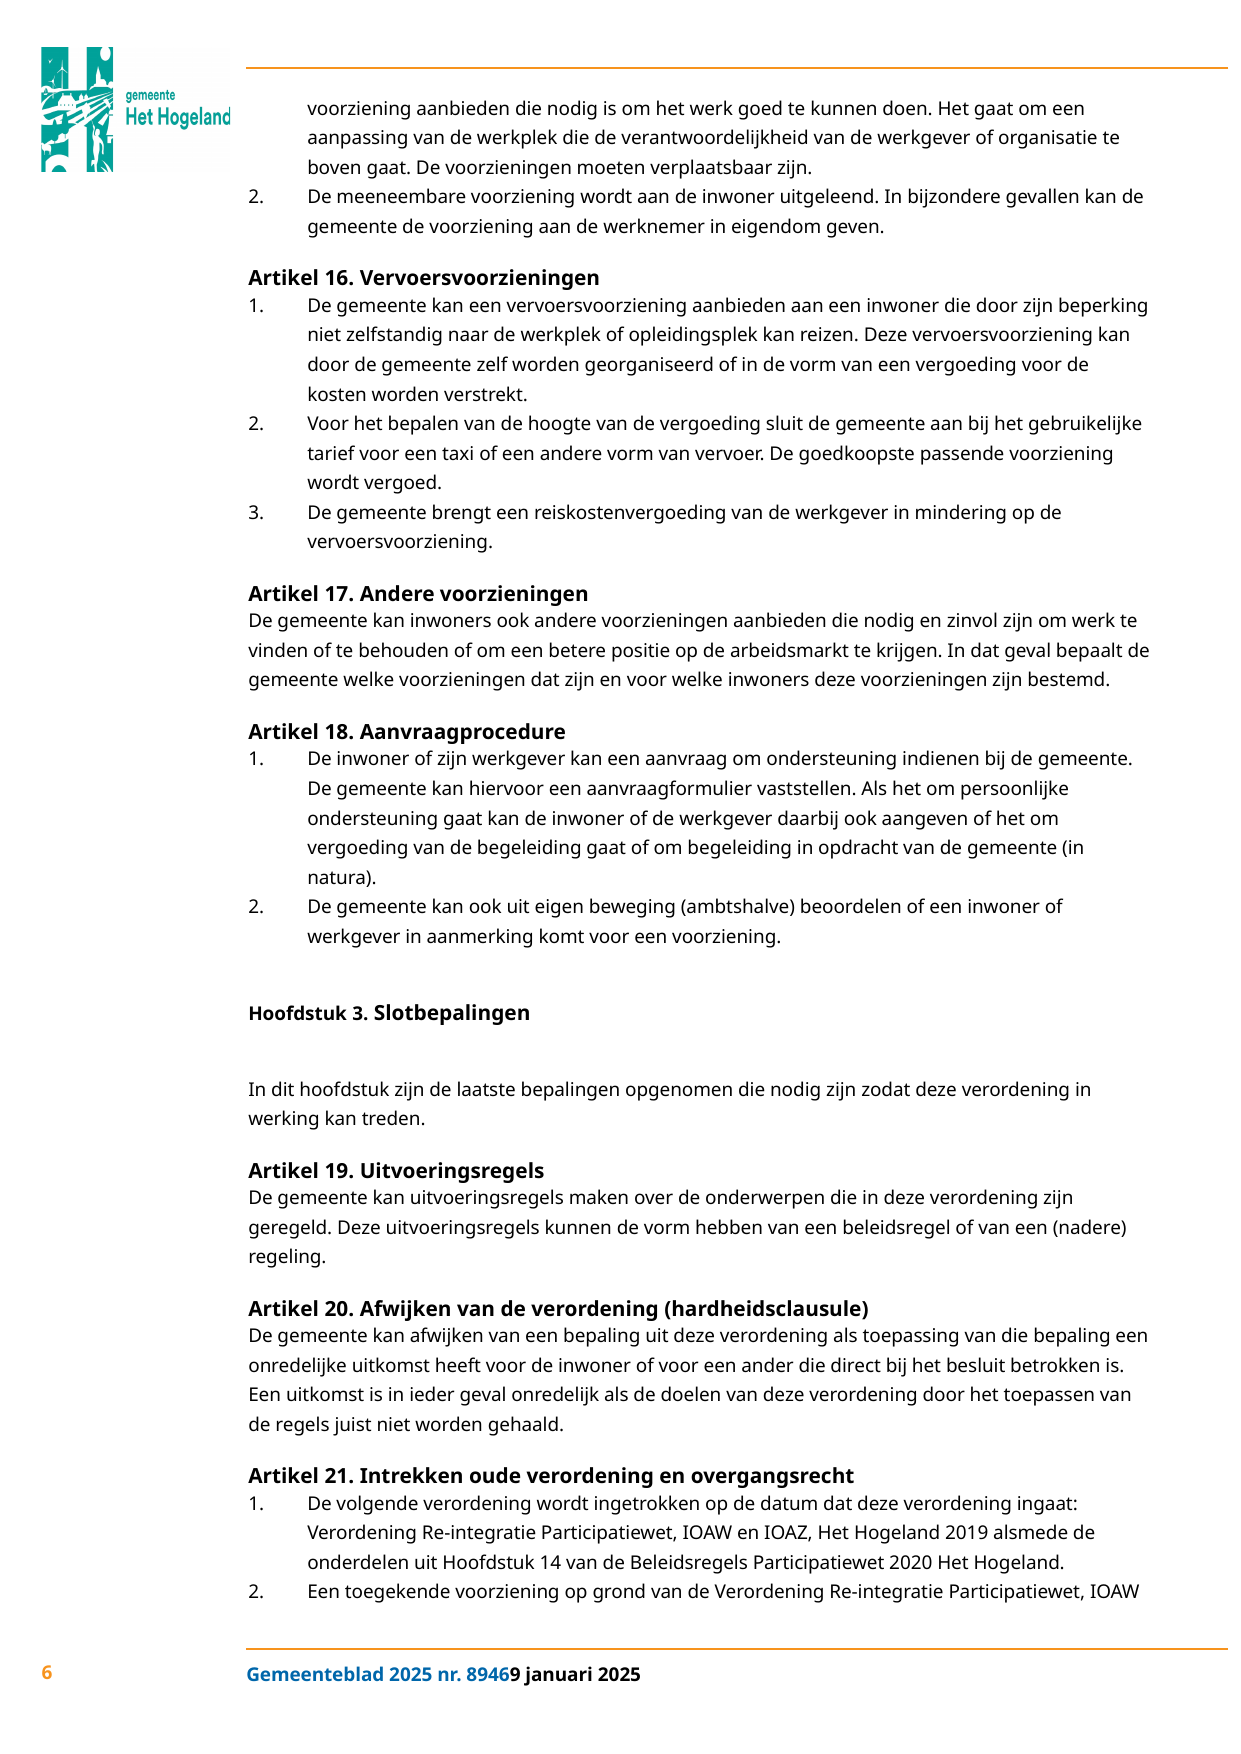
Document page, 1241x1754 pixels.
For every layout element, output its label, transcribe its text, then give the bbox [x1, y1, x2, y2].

text Hoofdstuk 3. Slotbepalingen [248, 998, 1152, 1027]
text De gemeente kan afwijken van een bepaling uit deze verordening als toepassing van die bepaling een onredelijke uitkomst heeft voor de inwoner of voor een ander die direct bij het besluit betrokken is. Een uitkomst is in ieder geval onredelijk als de doelen van deze verordening door het toepassen van de regels juist niet worden gehaald. [248, 1322, 1152, 1437]
text In dit hoofdstuk zijn de laatste bepalingen opgenomen die nodig zijn zodat deze verordening in werking kan treden. [248, 1076, 1152, 1131]
list De volgende verordening wordt ingetrokken op de datum dat deze verordening ingaat: Verordening Re-integratie Participatiewet, IOAW en IOAZ, Het Hogeland 2019 alsmede de onderdelen uit Hoofdstuk 14 van de Beleidsregels Participatiewet 2020 Het Hogeland. [248, 1490, 1152, 1575]
list De gemeente kan een vervoersvoorziening aanbieden aan een inwoner die door zijn beperking niet zelfstandig naar de werkplek of opleidingsplek kan reizen. Deze vervoersvoorziening kan door de gemeente zelf worden georganiseerd of in de vorm van een vergoeding voor de kosten worden verstrekt. [248, 292, 1152, 406]
text Artikel 21. Intrekken oude verordening en overgangsrecht [248, 1462, 1152, 1490]
list Voor het bepalen van de hoogte van de vergoeding sluit de gemeente aan bij het gebruikelijke tarief voor een taxi of een andere vorm van vervoer. De goedkoopste passende voorziening wordt vergoed. [248, 410, 1152, 495]
text De gemeente kan inwoners ook andere voorzieningen aanbieden die nodig en zinvol zijn om werk te vinden of te behouden of om een betere positie op de arbeidsmarkt te krijgen. In dat geval bepaalt de gemeente welke voorzieningen dat zijn en voor welke inwoners deze voorzieningen zijn bestemd. [248, 607, 1152, 692]
text Artikel 18. Aanvraagprocedure [248, 717, 1152, 746]
list Een toegekende voorziening op grond van de Verordening Re-integratie Participatiewet, IOAW [248, 1579, 1152, 1604]
list voorziening aanbieden die nodig is om het werk goed te kunnen doen. Het gaat om een aanpassing van de werkplek die de verantwoordelijkheid van de werkgever of organisatie te boven gaat. De voorzieningen moeten verplaatsbaar zijn. [248, 95, 1152, 180]
list De gemeente kan ook uit eigen beweging (ambtshalve) beoordelen of een inwoner of werkgever in aanmerking komt voor een voorziening. [248, 893, 1152, 949]
picture [41, 47, 231, 172]
list De inwoner of zijn werkgever kan een aanvraag om ondersteuning indienen bij de gemeente. De gemeente kan hiervoor een aanvraagformulier vaststellen. Als het om persoonlijke ondersteuning gaat kan de inwoner of de werkgever daarbij ook aangeven of het om vergoeding van de begeleiding gaat of om begeleiding in opdracht van de gemeente (in natura). [248, 746, 1152, 889]
text Artikel 20. Afwijken van de verordening (hardheidsclausule) [248, 1294, 1152, 1322]
list De gemeente brengt een reiskostenvergoeding van de werkgever in mindering op de vervoersvoorziening. [248, 499, 1152, 554]
list De meeneembare voorziening wordt aan de inwoner uitgeleend. In bijzondere gevallen kan de gemeente de voorziening aan de werknemer in eigendom geven. [248, 183, 1152, 239]
text Artikel 16. Vervoersvoorzieningen [248, 263, 1152, 292]
text Artikel 19. Uitvoeringsregels [248, 1156, 1152, 1184]
text De gemeente kan uitvoeringsregels maken over de onderwerpen die in deze verordening zijn geregeld. Deze uitvoeringsregels kunnen de vorm hebben van een beleidsregel of van een (nadere) regeling. [248, 1184, 1152, 1269]
text Artikel 17. Andere voorzieningen [248, 579, 1152, 607]
